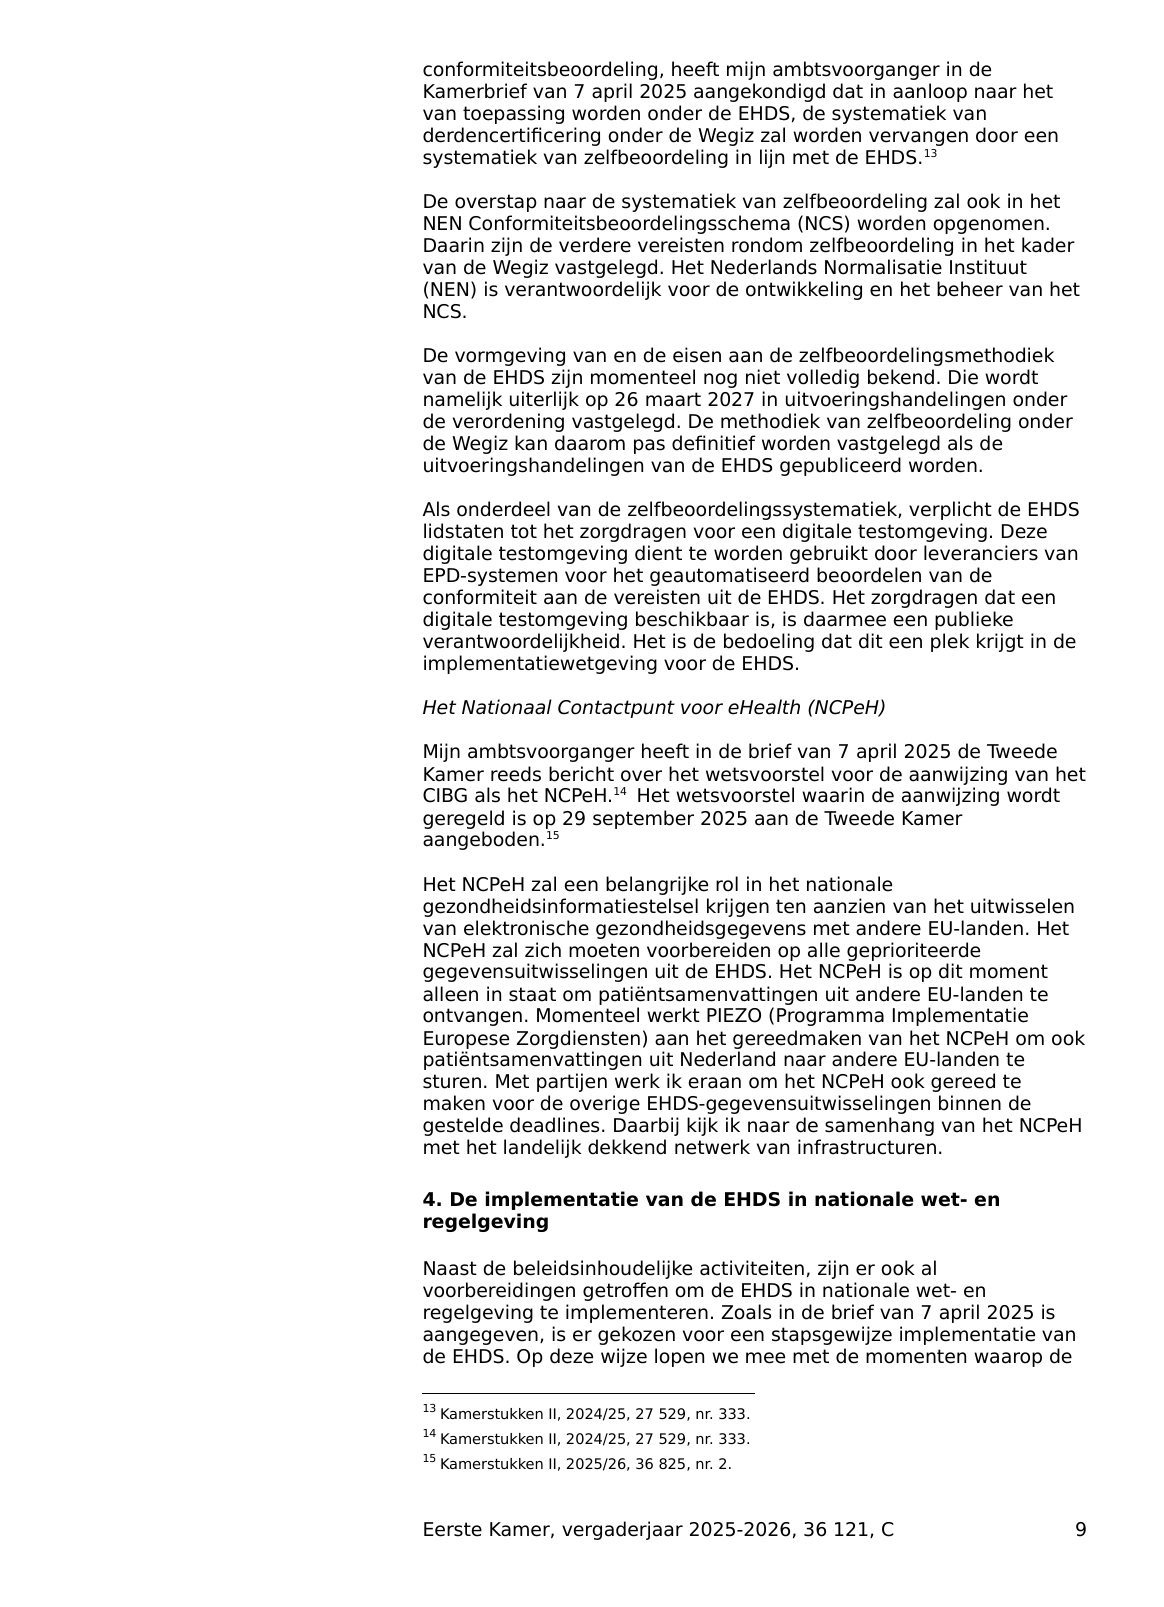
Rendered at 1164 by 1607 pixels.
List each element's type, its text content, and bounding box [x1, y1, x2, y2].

text Kamerstukken II, 2024/25, 27 529, nr. 333. [422, 1402, 1087, 1424]
subtitle Het Nationaal Contactpunt voor eHealth (NCPeH) [422, 697, 1087, 719]
text Het NCPeH zal een belangrijke rol in het nationale gezondheidsinformatiestelsel krijgen ten aanzien van het uitwisselen van elektronische gezondheidsgegevens met andere EU-landen. Het NCPeH zal zich moeten voorbereiden op alle geprioriteerde gegevensuitwisselingen uit de EHDS. Het NCPeH is op dit moment alleen in staat om patiëntsamenvattingen uit andere EU-landen te ontvangen. Momenteel werkt PIEZO (Programma Implementatie Europese Zorgdiensten) aan het gereedmaken van het NCPeH om ook patiëntsamenvattingen uit Nederland naar andere EU-landen te sturen. Met partijen werk ik eraan om het NCPeH ook gereed te maken voor de overige EHDS-gegevensuitwisselingen binnen de gestelde deadlines. Daarbij kijk ik naar de samenhang van het NCPeH met het landelijk dekkend netwerk van infrastructuren. [422, 873, 1087, 1159]
text conformiteitsbeoordeling, heeft mijn ambtsvoorganger in de Kamerbrief van 7 april 2025 aangekondigd dat in aanloop naar het van toepassing worden onder de EHDS, de systematiek van derdencertificering onder de Wegiz zal worden vervangen door een systematiek van zelfbeoordeling in lijn met de EHDS. [422, 59, 1087, 169]
text De overstap naar de systematiek van zelfbeoordeling zal ook in het NEN Conformiteitsbeoordelingsschema (NCS) worden opgenomen. Daarin zijn de verdere vereisten rondom zelfbeoordeling in het kader van de Wegiz vastgelegd. Het Nederlands Normalisatie Instituut (NEN) is verantwoordelijk voor de ontwikkeling en het beheer van het NCS. [422, 191, 1087, 323]
subtitle 4. De implementatie van de EHDS in nationale wet- en regelgeving [422, 1189, 1087, 1233]
text Kamerstukken II, 2024/25, 27 529, nr. 333. [422, 1427, 1087, 1449]
text Als onderdeel van de zelfbeoordelingssystematiek, verplicht de EHDS lidstaten tot het zorgdragen voor een digitale testomgeving. Deze digitale testomgeving dient te worden gebruikt door leveranciers van EPD-systemen voor het geautomatiseerd beoordelen van de conformiteit aan de vereisten uit de EHDS. Het zorgdragen dat een digitale testomgeving beschikbaar is, is daarmee een publieke verantwoordelijkheid. Het is de bedoeling dat dit een plek krijgt in de implementatiewetgeving voor de EHDS. [422, 499, 1087, 675]
text Mijn ambtsvoorganger heeft in de brief van 7 april 2025 de Tweede Kamer reeds bericht over het wetsvoorstel voor de aanwijzing van het CIBG als het NCPeH. Het wetsvoorstel waarin de aanwijzing wordt geregeld is op 29 september 2025 aan de Tweede Kamer aangeboden. [422, 741, 1087, 851]
text Naast de beleidsinhoudelijke activiteiten, zijn er ook al voorbereidingen getroffen om de EHDS in nationale wet- en regelgeving te implementeren. Zoals in de brief van 7 april 2025 is aangegeven, is er gekozen voor een stapsgewijze implementatie van de EHDS. Op deze wijze lopen we mee met de momenten waarop de [422, 1258, 1087, 1368]
text De vormgeving van en de eisen aan de zelfbeoordelingsmethodiek van de EHDS zijn momenteel nog niet volledig bekend. Die wordt namelijk uiterlijk op 26 maart 2027 in uitvoeringshandelingen onder de verordening vastgelegd. De methodiek van zelfbeoordeling onder de Wegiz kan daarom pas definitief worden vastgelegd als de uitvoeringshandelingen van de EHDS gepubliceerd worden. [422, 345, 1087, 477]
text Kamerstukken II, 2025/26, 36 825, nr. 2. [422, 1452, 1087, 1474]
